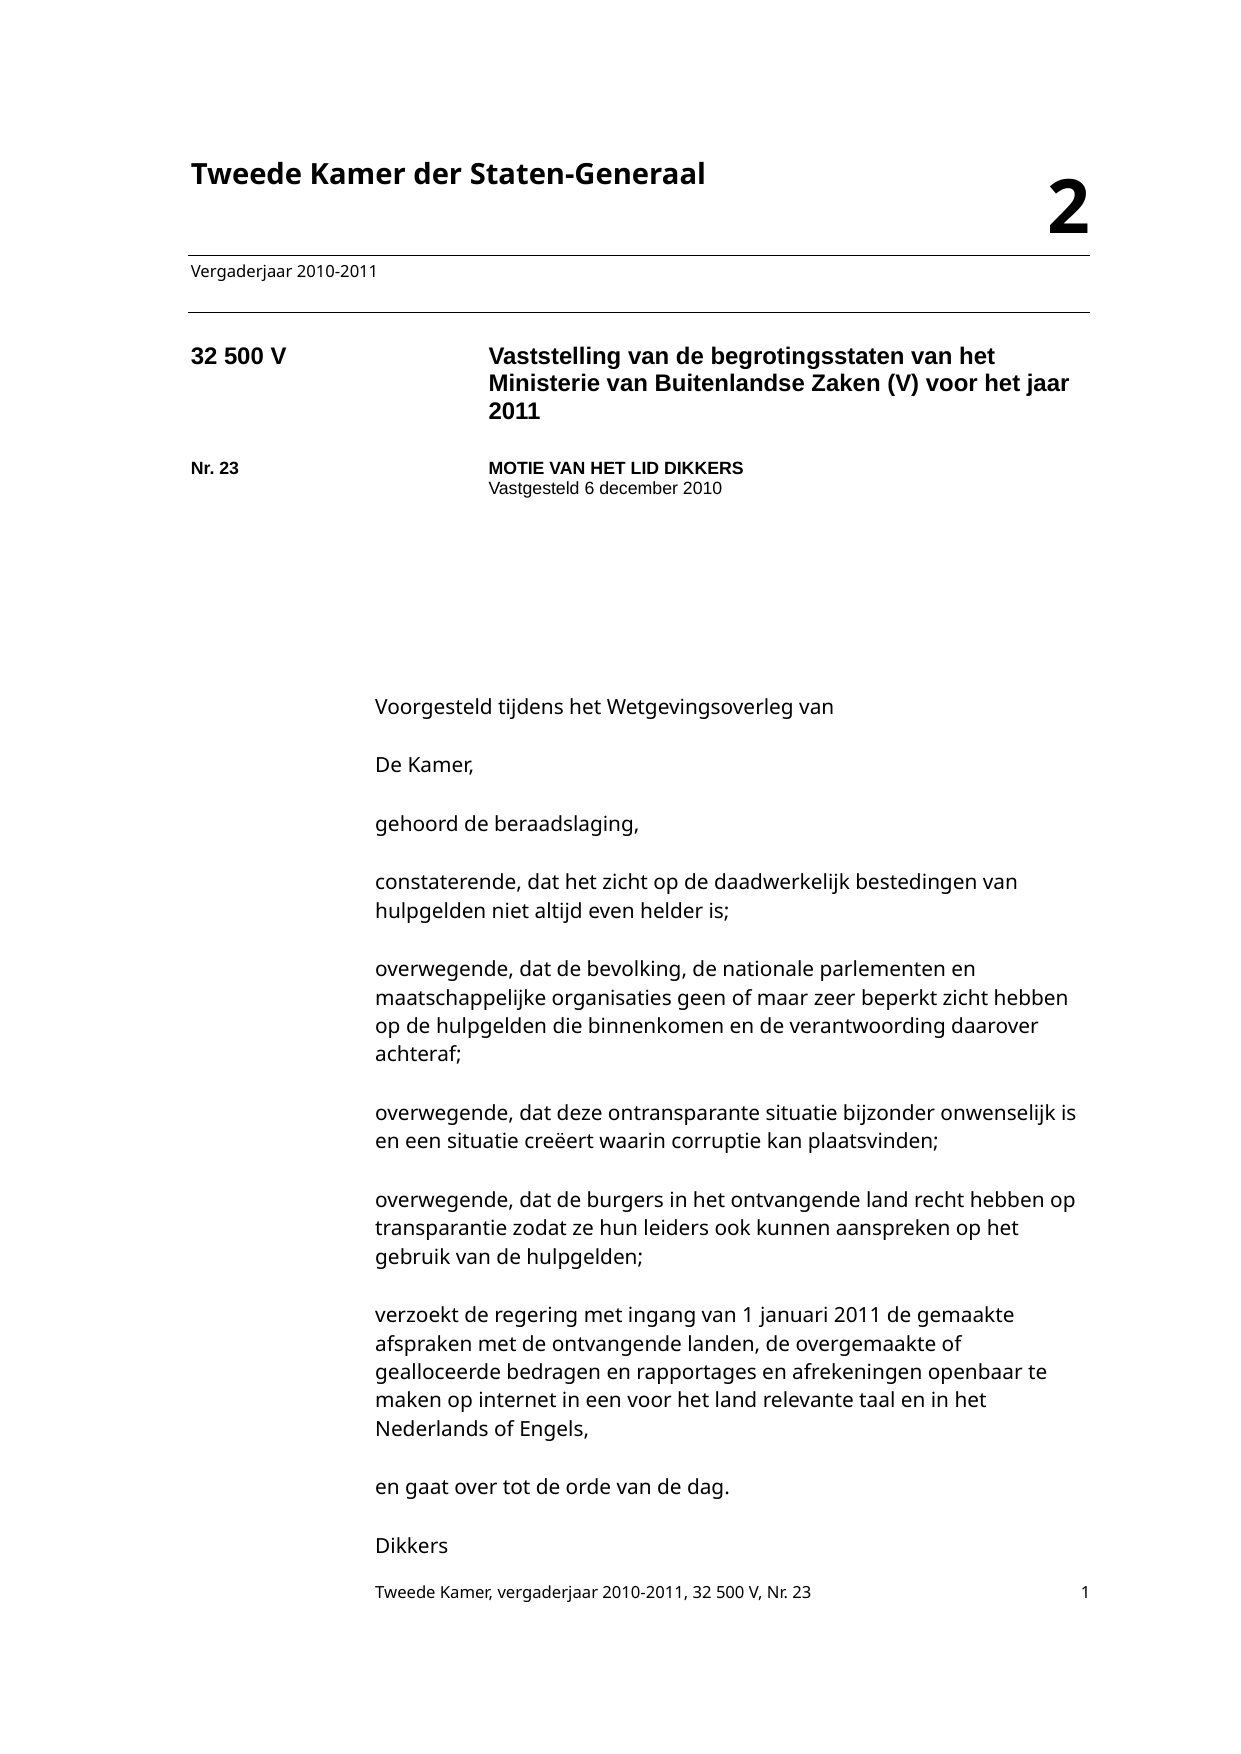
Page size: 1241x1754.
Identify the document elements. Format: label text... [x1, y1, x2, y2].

text overwegende, dat de burgers in het ontvangende land recht hebben op transparantie zodat ze hun leiders ook kunnen aanspreken op het gebruik van de hulpgelden; [375, 1185, 1090, 1270]
text gehoord de beraadslaging, [375, 809, 1090, 837]
table_cell Nr. 23 [188, 455, 485, 573]
table_header 2 [910, 150, 1090, 255]
text constaterende, dat het zicht op de daadwerkelijk bestedingen van hulpgelden niet altijd even helder is; [375, 867, 1090, 924]
text verzoekt de regering met ingang van 1 januari 2011 de gemaakte afspraken met de ontvangende landen, de overgemaakte of gealloceerde bedragen en rapportages en afrekeningen openbaar te maken op internet in een voor het land relevante taal en in het Nederlands of Engels, [375, 1300, 1090, 1442]
table_header Tweede Kamer der Staten-Generaal [188, 150, 909, 255]
table_cell 32 500 V [188, 339, 485, 454]
text De Kamer, [375, 751, 1090, 779]
table_cell [188, 313, 485, 339]
text Dikkers [375, 1531, 1090, 1559]
table_cell Vergaderjaar 2010-2011 [188, 256, 485, 312]
text overwegende, dat de bevolking, de nationale parlementen en maatschappelijke organisaties geen of maar zeer beperkt zicht hebben op de hulpgelden die binnenkomen en de verantwoording daarover achteraf; [375, 954, 1090, 1068]
table_cell [485, 313, 1090, 339]
text Voorgesteld tijdens het Wetgevingsoverleg van [375, 692, 1090, 721]
text overwegende, dat deze ontransparante situatie bijzonder onwenselijk is en een situatie creëert waarin corruptie kan plaatsvinden; [375, 1098, 1090, 1155]
table_cell Vaststelling van de begrotingsstaten van het Ministerie van Buitenlandse Zaken (V) voor het jaar 2011 [485, 339, 1090, 454]
table_cell MOTIE VAN HET LID DIKKERS Vastgesteld 6 december 2010 [485, 455, 1090, 573]
text en gaat over tot de orde van de dag. [375, 1472, 1090, 1501]
table_cell [485, 256, 1090, 312]
